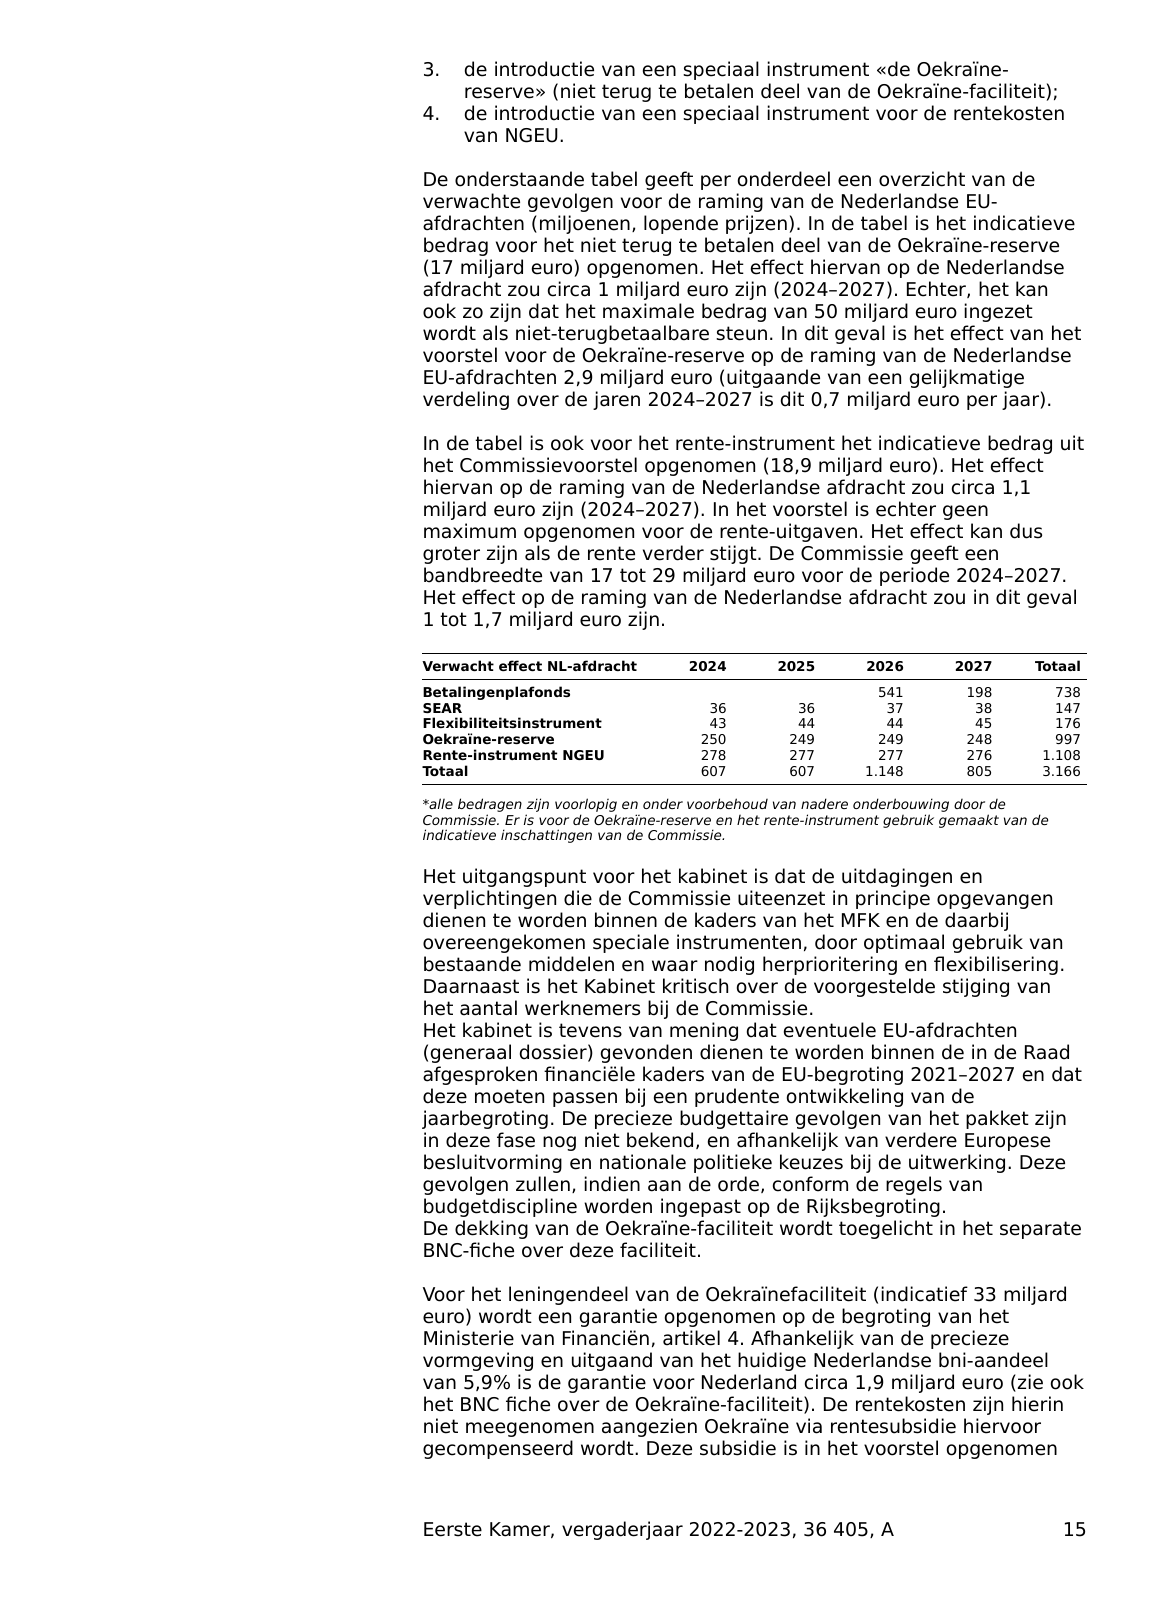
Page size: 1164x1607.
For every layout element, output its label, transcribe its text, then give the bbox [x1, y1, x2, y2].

text 3. de introductie van een speciaal instrument «de Oekraïne-reserve» (niet terug te betalen deel van de Oekraïne-faciliteit); [422, 59, 1087, 103]
table_cell 44 [732, 716, 821, 732]
table_cell 607 [644, 763, 732, 784]
table_cell 43 [644, 716, 732, 732]
table_cell 176 [998, 716, 1087, 732]
table_cell 36 [644, 700, 732, 716]
table_cell 198 [910, 680, 998, 700]
table_cell 1.108 [998, 748, 1087, 763]
table_cell 45 [910, 716, 998, 732]
text 4. de introductie van een speciaal instrument voor de rentekosten van NGEU. [422, 103, 1087, 147]
table_cell 1.148 [821, 763, 909, 784]
table_cell 276 [910, 748, 998, 763]
table_cell 37 [821, 700, 909, 716]
table_cell 3.166 [998, 763, 1087, 784]
table_cell 250 [644, 732, 732, 748]
table_header Totaal [998, 654, 1087, 679]
table_cell 277 [732, 748, 821, 763]
table_cell 147 [998, 700, 1087, 716]
text Het uitgangspunt voor het kabinet is dat de uitdagingen en verplichtingen die de Commissie uiteenzet in principe opgevangen dienen te worden binnen de kaders van het MFK en de daarbij overeengekomen speciale instrumenten, door optimaal gebruik van bestaande middelen en waar nodig herprioritering en flexibilisering. Daarnaast is het Kabinet kritisch over de voorgestelde stijging van het aantal werknemers bij de Commissie. [422, 866, 1087, 1020]
table_cell [732, 680, 821, 700]
table_cell 277 [821, 748, 909, 763]
table_cell [644, 680, 732, 700]
table_cell 607 [732, 763, 821, 784]
table_cell 997 [998, 732, 1087, 748]
table_cell Betalingenplafonds [422, 680, 644, 700]
text Het kabinet is tevens van mening dat eventuele EU-afdrachten (generaal dossier) gevonden dienen te worden binnen de in de Raad afgesproken financiële kaders van de EU-begroting 2021–2027 en dat deze moeten passen bij een prudente ontwikkeling van de jaarbegroting. De precieze budgettaire gevolgen van het pakket zijn in deze fase nog niet bekend, en afhankelijk van verdere Europese besluitvorming en nationale politieke keuzes bij de uitwerking. Deze gevolgen zullen, indien aan de orde, conform de regels van budgetdiscipline worden ingepast op de Rijksbegroting. [422, 1020, 1087, 1218]
table_cell 738 [998, 680, 1087, 700]
table_header 2025 [732, 654, 821, 679]
text In de tabel is ook voor het rente-instrument het indicatieve bedrag uit het Commissievoorstel opgenomen (18,9 miljard euro). Het effect hiervan op de raming van de Nederlandse afdracht zou circa 1,1 miljard euro zijn (2024–2027). In het voorstel is echter geen maximum opgenomen voor de rente-uitgaven. Het effect kan dus groter zijn als de rente verder stijgt. De Commissie geeft een bandbreedte van 17 tot 29 miljard euro voor de periode 2024–2027. Het effect op de raming van de Nederlandse afdracht zou in dit geval 1 tot 1,7 miljard euro zijn. [422, 433, 1087, 631]
text De dekking van de Oekraïne-faciliteit wordt toegelicht in het separate BNC-fiche over deze faciliteit. [422, 1218, 1087, 1262]
table_cell SEAR [422, 700, 644, 716]
table_header 2024 [644, 654, 732, 679]
text Voor het leningendeel van de Oekraïnefaciliteit (indicatief 33 miljard euro) wordt een garantie opgenomen op de begroting van het Ministerie van Financiën, artikel 4. Afhankelijk van de precieze vormgeving en uitgaand van het huidige Nederlandse bni-aandeel van 5,9% is de garantie voor Nederland circa 1,9 miljard euro (zie ook het BNC fiche over de Oekraïne-faciliteit). De rentekosten zijn hierin niet meegenomen aangezien Oekraïne via rentesubsidie hiervoor gecompenseerd wordt. Deze subsidie is in het voorstel opgenomen [422, 1284, 1087, 1459]
table_cell 278 [644, 748, 732, 763]
table_cell 38 [910, 700, 998, 716]
table_cell 805 [910, 763, 998, 784]
table_cell 249 [821, 732, 909, 748]
table_cell 249 [732, 732, 821, 748]
table_cell *alle bedragen zijn voorlopig en onder voorbehoud van nadere onderbouwing door de Commissie. Er is voor de Oekraïne-reserve en het rente-instrument gebruik gemaakt van de indicatieve inschattingen van de Commissie. [422, 785, 1087, 844]
table_cell Totaal [422, 763, 644, 784]
table_cell 248 [910, 732, 998, 748]
table_header Verwacht effect NL-afdracht [422, 654, 644, 679]
table_header 2027 [910, 654, 998, 679]
table_cell Rente-instrument NGEU [422, 748, 644, 763]
table_cell Oekraïne-reserve [422, 732, 644, 748]
table_header 2026 [821, 654, 909, 679]
table_cell 44 [821, 716, 909, 732]
table_cell Flexibiliteitsinstrument [422, 716, 644, 732]
text De onderstaande tabel geeft per onderdeel een overzicht van de verwachte gevolgen voor de raming van de Nederlandse EU-afdrachten (miljoenen, lopende prijzen). In de tabel is het indicatieve bedrag voor het niet terug te betalen deel van de Oekraïne-reserve (17 miljard euro) opgenomen. Het effect hiervan op de Nederlandse afdracht zou circa 1 miljard euro zijn (2024–2027). Echter, het kan ook zo zijn dat het maximale bedrag van 50 miljard euro ingezet wordt als niet-terugbetaalbare steun. In dit geval is het effect van het voorstel voor de Oekraïne-reserve op de raming van de Nederlandse EU-afdrachten 2,9 miljard euro (uitgaande van een gelijkmatige verdeling over de jaren 2024–2027 is dit 0,7 miljard euro per jaar). [422, 169, 1087, 411]
table_cell 36 [732, 700, 821, 716]
table_cell 541 [821, 680, 909, 700]
